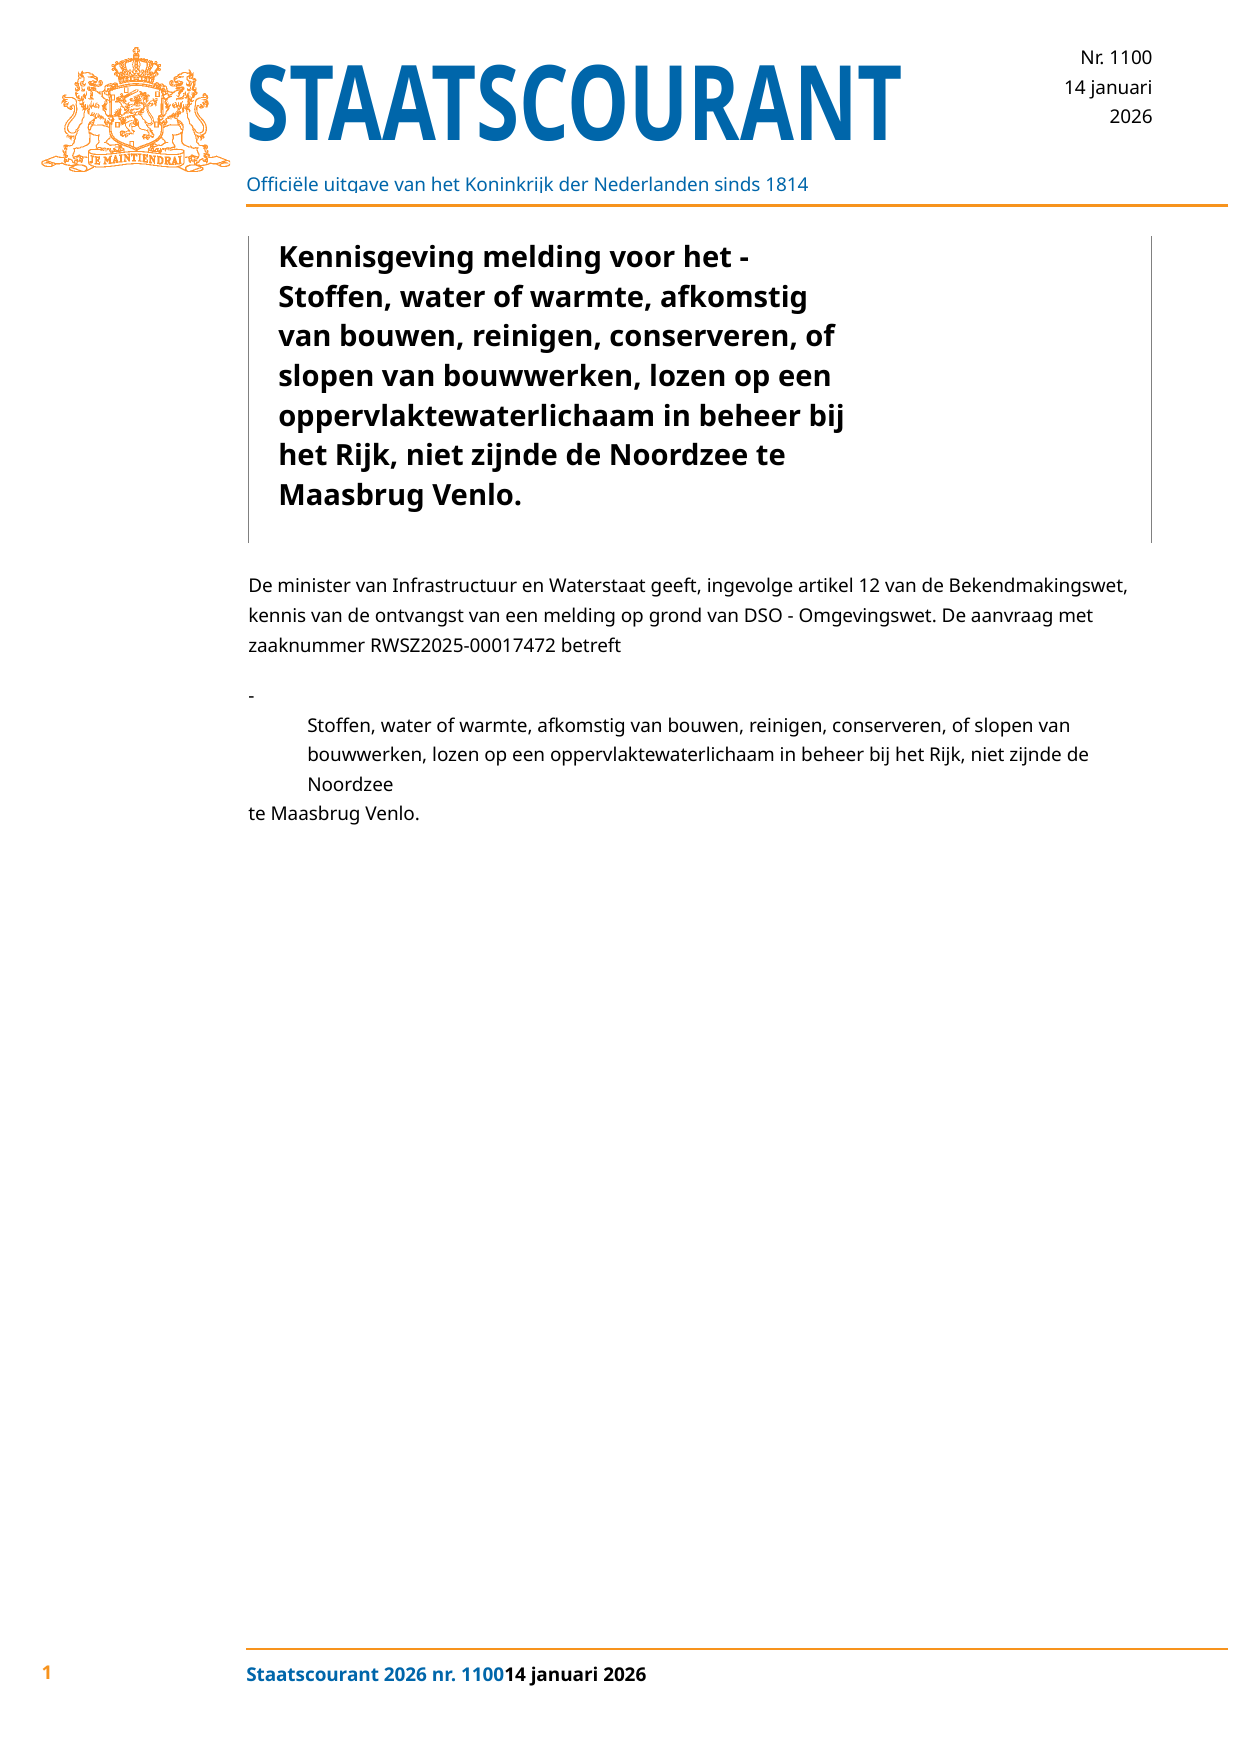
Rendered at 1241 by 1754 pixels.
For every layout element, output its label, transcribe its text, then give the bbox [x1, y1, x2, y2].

picture [912, 236, 1090, 414]
text te Maasbrug Venlo. [248, 801, 1152, 826]
picture [41, 47, 231, 172]
table_header Kennisgeving melding voor het -Stoffen, water of warmte, afkomstig van bouwen, reinigen, conserveren, of slopen van bouwwerken, lozen op een oppervlaktewaterlichaam in beheer bij het Rijk, niet zijnde de Noordzee te Maasbrug Venlo. [249, 236, 850, 543]
table_header [1090, 236, 1151, 413]
table_header [850, 414, 1151, 543]
list Stoffen, water of warmte, afkomstig van bouwen, reinigen, conserveren, of slopen van bouwwerken, lozen op een oppervlaktewaterlichaam in beheer bij het Rijk, niet zijnde de Noordzee [248, 712, 1152, 797]
table_header [850, 236, 912, 413]
text De minister van Infrastructuur en Waterstaat geeft, ingevolge artikel 12 van de Bekendmakingswet, kennis van de ontvangst van een melding op grond van DSO - Omgevingswet. De aanvraag met zaaknummer RWSZ2025-00017472 betreft [248, 573, 1152, 658]
